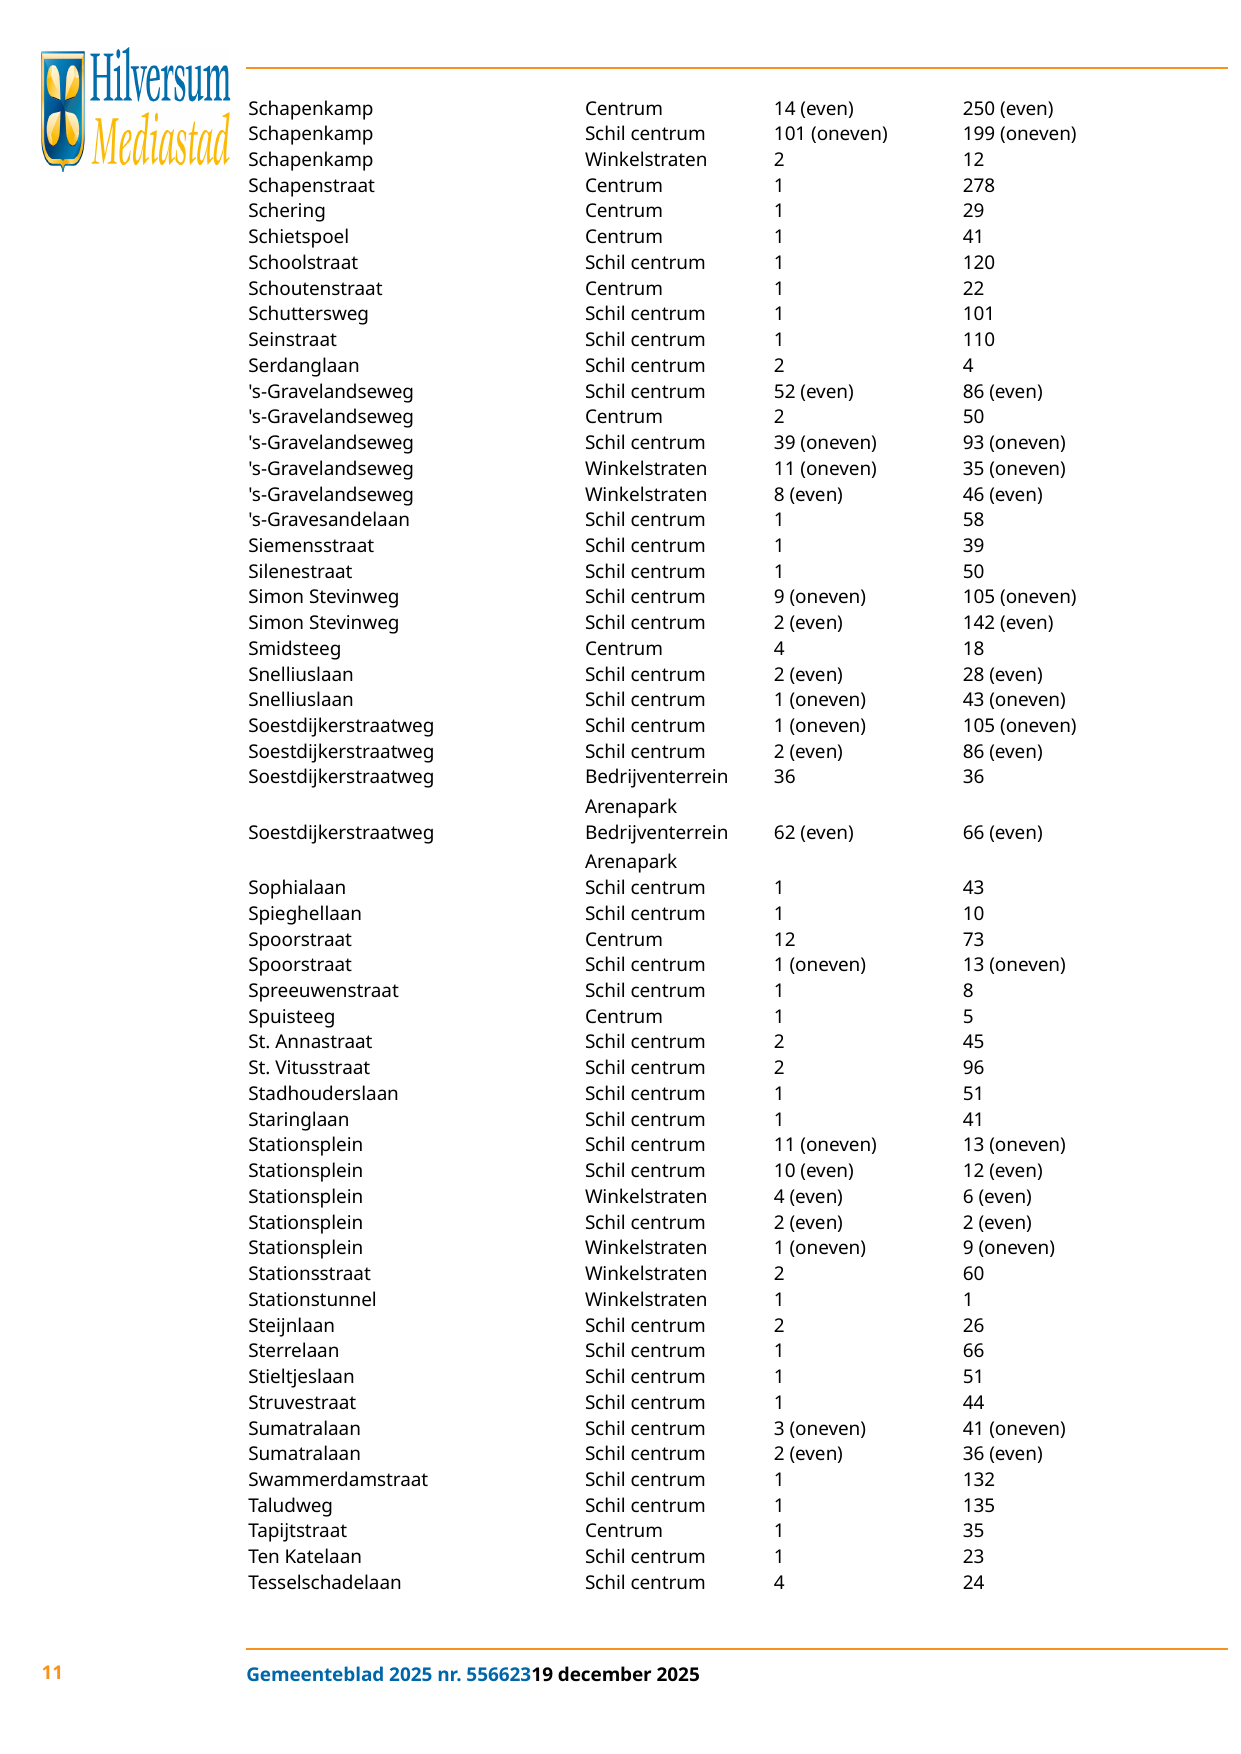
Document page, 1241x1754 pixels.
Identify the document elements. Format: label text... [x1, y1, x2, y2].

table_cell 120 [963, 249, 1152, 275]
table_cell Stationsplein [248, 1235, 585, 1260]
table_cell Winkelstraten [585, 1286, 774, 1312]
table_cell Schil centrum [585, 1492, 774, 1518]
table_cell 23 [963, 1543, 1152, 1569]
table_cell Stieltjeslaan [248, 1363, 585, 1389]
table_cell Spreeuwenstraat [248, 977, 585, 1003]
table_cell 101 (oneven) [774, 121, 963, 146]
table_cell Stationsstraat [248, 1260, 585, 1286]
table_cell 1 [774, 977, 963, 1003]
table_cell 105 (oneven) [963, 584, 1152, 609]
table_cell 1 [774, 874, 963, 900]
table_cell 2 (even) [774, 1440, 963, 1466]
table_cell Schil centrum [585, 1132, 774, 1157]
table_cell Steijnlaan [248, 1312, 585, 1337]
table_cell 's-Gravelandseweg [248, 378, 585, 403]
table_cell Swammerdamstraat [248, 1466, 585, 1492]
table_cell Schuttersweg [248, 301, 585, 326]
table_cell 1 [774, 532, 963, 558]
table_cell Schapenkamp [248, 95, 585, 121]
table_cell 250 (even) [963, 95, 1152, 121]
table_cell Schil centrum [585, 687, 774, 712]
table_cell 1 [774, 900, 963, 926]
table_cell Spuisteeg [248, 1003, 585, 1029]
table_cell Stationsplein [248, 1158, 585, 1183]
table_cell 2 [774, 1055, 963, 1080]
table_cell Tapijtstraat [248, 1518, 585, 1543]
table_cell Schil centrum [585, 900, 774, 926]
table_cell Schil centrum [585, 506, 774, 532]
table_cell Taludweg [248, 1492, 585, 1518]
table_cell Soestdijkerstraatweg [248, 764, 585, 819]
table_cell Schil centrum [585, 1055, 774, 1080]
table_cell 5 [963, 1003, 1152, 1029]
table_cell Snelliuslaan [248, 687, 585, 712]
table_cell 10 [963, 900, 1152, 926]
table_cell 50 [963, 558, 1152, 584]
table_cell 29 [963, 198, 1152, 223]
table_cell 2 [774, 1312, 963, 1337]
table_cell 1 [774, 1338, 963, 1363]
table_cell 1 [774, 1466, 963, 1492]
table_cell 22 [963, 275, 1152, 301]
table_cell Staringlaan [248, 1106, 585, 1132]
table_cell Snelliuslaan [248, 661, 585, 687]
table_cell 's-Gravelandseweg [248, 404, 585, 429]
table_cell 132 [963, 1466, 1152, 1492]
table_cell 73 [963, 926, 1152, 952]
table_cell 1 (oneven) [774, 712, 963, 738]
table_cell Bedrijventerrein Arenapark [585, 819, 774, 874]
table_cell 12 [774, 926, 963, 952]
table_cell Schil centrum [585, 1106, 774, 1132]
table_cell 36 (even) [963, 1440, 1152, 1466]
table_cell Schil centrum [585, 1415, 774, 1440]
table_cell Stationsplein [248, 1183, 585, 1209]
table_cell 1 [774, 1106, 963, 1132]
table_cell Tesselschadelaan [248, 1569, 585, 1595]
table_cell Soestdijkerstraatweg [248, 738, 585, 764]
table_cell 1 [774, 1389, 963, 1415]
table_cell 18 [963, 635, 1152, 661]
table_cell 105 (oneven) [963, 712, 1152, 738]
table_cell 13 (oneven) [963, 1132, 1152, 1157]
table_cell 13 (oneven) [963, 952, 1152, 977]
table_cell Schil centrum [585, 378, 774, 403]
table_cell Spoorstraat [248, 926, 585, 952]
table_cell Sumatralaan [248, 1440, 585, 1466]
table_cell Spoorstraat [248, 952, 585, 977]
table_cell 14 (even) [774, 95, 963, 121]
table_cell 93 (oneven) [963, 429, 1152, 455]
table_cell Centrum [585, 404, 774, 429]
table_cell Schil centrum [585, 584, 774, 609]
table_cell 52 (even) [774, 378, 963, 403]
table_cell Siemensstraat [248, 532, 585, 558]
table_cell 58 [963, 506, 1152, 532]
table_cell 66 (even) [963, 819, 1152, 874]
table_cell 11 (oneven) [774, 1132, 963, 1157]
table_cell Schil centrum [585, 712, 774, 738]
table_cell 1 (oneven) [774, 952, 963, 977]
table_cell Schapenkamp [248, 146, 585, 172]
table_cell 1 [963, 1286, 1152, 1312]
table_cell 12 [963, 146, 1152, 172]
table_cell 1 [774, 198, 963, 223]
table_cell Bedrijventerrein Arenapark [585, 764, 774, 819]
table_cell Centrum [585, 926, 774, 952]
table_cell Simon Stevinweg [248, 584, 585, 609]
table_cell Schil centrum [585, 952, 774, 977]
table_cell 35 (oneven) [963, 455, 1152, 481]
table_cell 43 [963, 874, 1152, 900]
table_cell Silenestraat [248, 558, 585, 584]
table_cell 1 [774, 1492, 963, 1518]
table_cell Schapenstraat [248, 172, 585, 198]
table_cell 's-Gravelandseweg [248, 481, 585, 506]
table_cell 's-Gravelandseweg [248, 455, 585, 481]
table_cell Schil centrum [585, 121, 774, 146]
table_cell 1 [774, 1003, 963, 1029]
table_cell Seinstraat [248, 326, 585, 352]
table_cell Schil centrum [585, 301, 774, 326]
table_cell 1 [774, 249, 963, 275]
table_cell 45 [963, 1029, 1152, 1054]
table_cell 39 (oneven) [774, 429, 963, 455]
table_cell Schil centrum [585, 1158, 774, 1183]
table_cell 4 [963, 352, 1152, 378]
table_cell 36 [774, 764, 963, 819]
table_cell 4 [774, 1569, 963, 1595]
table_cell 60 [963, 1260, 1152, 1286]
table_cell Schil centrum [585, 249, 774, 275]
table_cell 2 (even) [963, 1209, 1152, 1234]
table_cell St. Annastraat [248, 1029, 585, 1054]
table_cell 35 [963, 1518, 1152, 1543]
table_cell Centrum [585, 198, 774, 223]
table_cell 41 [963, 224, 1152, 249]
table_cell 1 [774, 1363, 963, 1389]
table_cell 2 (even) [774, 1209, 963, 1234]
table_cell Winkelstraten [585, 455, 774, 481]
table_cell 1 [774, 326, 963, 352]
table_cell 24 [963, 1569, 1152, 1595]
table_cell St. Vitusstraat [248, 1055, 585, 1080]
table_cell Schil centrum [585, 1569, 774, 1595]
table_cell Schil centrum [585, 1543, 774, 1569]
table_cell Schil centrum [585, 1363, 774, 1389]
table_cell 278 [963, 172, 1152, 198]
table_cell 96 [963, 1055, 1152, 1080]
table_cell Schil centrum [585, 558, 774, 584]
table_cell Schering [248, 198, 585, 223]
table_cell Simon Stevinweg [248, 609, 585, 635]
table_cell Soestdijkerstraatweg [248, 819, 585, 874]
table_cell 10 (even) [774, 1158, 963, 1183]
table_cell 4 (even) [774, 1183, 963, 1209]
table_cell Schil centrum [585, 1080, 774, 1106]
table_cell Schil centrum [585, 326, 774, 352]
table_cell Schil centrum [585, 661, 774, 687]
table_cell 2 (even) [774, 609, 963, 635]
table_cell Sophialaan [248, 874, 585, 900]
table_cell Schil centrum [585, 609, 774, 635]
table_cell 8 (even) [774, 481, 963, 506]
table_cell Spieghellaan [248, 900, 585, 926]
table_cell Schil centrum [585, 429, 774, 455]
table_cell 43 (oneven) [963, 687, 1152, 712]
table_cell 2 [774, 146, 963, 172]
table_cell 39 [963, 532, 1152, 558]
table_cell Schietspoel [248, 224, 585, 249]
picture [41, 47, 231, 172]
table_cell Centrum [585, 172, 774, 198]
table_cell 199 (oneven) [963, 121, 1152, 146]
table_cell 1 [774, 1286, 963, 1312]
table_cell 26 [963, 1312, 1152, 1337]
table_cell 101 [963, 301, 1152, 326]
table_cell 1 [774, 506, 963, 532]
table_cell 62 (even) [774, 819, 963, 874]
table_cell 28 (even) [963, 661, 1152, 687]
table_cell Schil centrum [585, 738, 774, 764]
table_cell Serdanglaan [248, 352, 585, 378]
table_cell Schil centrum [585, 1440, 774, 1466]
table_cell Schil centrum [585, 977, 774, 1003]
table_cell Schapenkamp [248, 121, 585, 146]
table_cell 2 (even) [774, 738, 963, 764]
table_cell Schoutenstraat [248, 275, 585, 301]
table_cell Schil centrum [585, 1209, 774, 1234]
table_cell 51 [963, 1363, 1152, 1389]
table_cell 1 [774, 172, 963, 198]
table_cell 110 [963, 326, 1152, 352]
table_cell 66 [963, 1338, 1152, 1363]
table_cell Smidsteeg [248, 635, 585, 661]
table_cell 50 [963, 404, 1152, 429]
table_cell 9 (oneven) [963, 1235, 1152, 1260]
table_cell Schil centrum [585, 352, 774, 378]
table_cell 9 (oneven) [774, 584, 963, 609]
table_cell 2 [774, 1029, 963, 1054]
table_cell Stationsplein [248, 1132, 585, 1157]
table_cell Sterrelaan [248, 1338, 585, 1363]
table_cell 2 (even) [774, 661, 963, 687]
table_cell Schoolstraat [248, 249, 585, 275]
table_cell 's-Gravelandseweg [248, 429, 585, 455]
table_cell Schil centrum [585, 874, 774, 900]
table_cell 41 [963, 1106, 1152, 1132]
table_cell Centrum [585, 1518, 774, 1543]
table_cell 142 (even) [963, 609, 1152, 635]
table_cell 2 [774, 404, 963, 429]
table_cell 46 (even) [963, 481, 1152, 506]
table_cell 1 (oneven) [774, 687, 963, 712]
table_cell 1 (oneven) [774, 1235, 963, 1260]
table_cell 1 [774, 275, 963, 301]
table_cell Centrum [585, 95, 774, 121]
table_cell 1 [774, 1518, 963, 1543]
table_cell 1 [774, 558, 963, 584]
table_cell 4 [774, 635, 963, 661]
table_cell Schil centrum [585, 1338, 774, 1363]
table_cell Schil centrum [585, 1389, 774, 1415]
table_cell 11 (oneven) [774, 455, 963, 481]
table_cell 1 [774, 224, 963, 249]
table_cell 86 (even) [963, 378, 1152, 403]
table_cell Soestdijkerstraatweg [248, 712, 585, 738]
table_cell Sumatralaan [248, 1415, 585, 1440]
table_cell 135 [963, 1492, 1152, 1518]
table_cell 's-Gravesandelaan [248, 506, 585, 532]
table_cell Winkelstraten [585, 1260, 774, 1286]
table_cell Struvestraat [248, 1389, 585, 1415]
table_cell Centrum [585, 224, 774, 249]
table_cell 86 (even) [963, 738, 1152, 764]
table_cell Winkelstraten [585, 1235, 774, 1260]
table_cell 8 [963, 977, 1152, 1003]
table_cell Stationstunnel [248, 1286, 585, 1312]
table_cell Stationsplein [248, 1209, 585, 1234]
table_cell 12 (even) [963, 1158, 1152, 1183]
table_cell 3 (oneven) [774, 1415, 963, 1440]
table_cell Centrum [585, 1003, 774, 1029]
table_cell Winkelstraten [585, 481, 774, 506]
table_cell 1 [774, 1080, 963, 1106]
table_cell 51 [963, 1080, 1152, 1106]
table_cell Centrum [585, 635, 774, 661]
table_cell Schil centrum [585, 532, 774, 558]
table_cell 2 [774, 352, 963, 378]
table_cell 1 [774, 1543, 963, 1569]
table_cell Ten Katelaan [248, 1543, 585, 1569]
table_cell Schil centrum [585, 1312, 774, 1337]
table_cell 36 [963, 764, 1152, 819]
table_cell Winkelstraten [585, 146, 774, 172]
table_cell 44 [963, 1389, 1152, 1415]
table_cell 6 (even) [963, 1183, 1152, 1209]
table_cell Stadhouderslaan [248, 1080, 585, 1106]
table_cell 41 (oneven) [963, 1415, 1152, 1440]
table_cell Centrum [585, 275, 774, 301]
table_cell Winkelstraten [585, 1183, 774, 1209]
table_cell Schil centrum [585, 1466, 774, 1492]
table_cell 1 [774, 301, 963, 326]
table_cell 2 [774, 1260, 963, 1286]
table_cell Schil centrum [585, 1029, 774, 1054]
